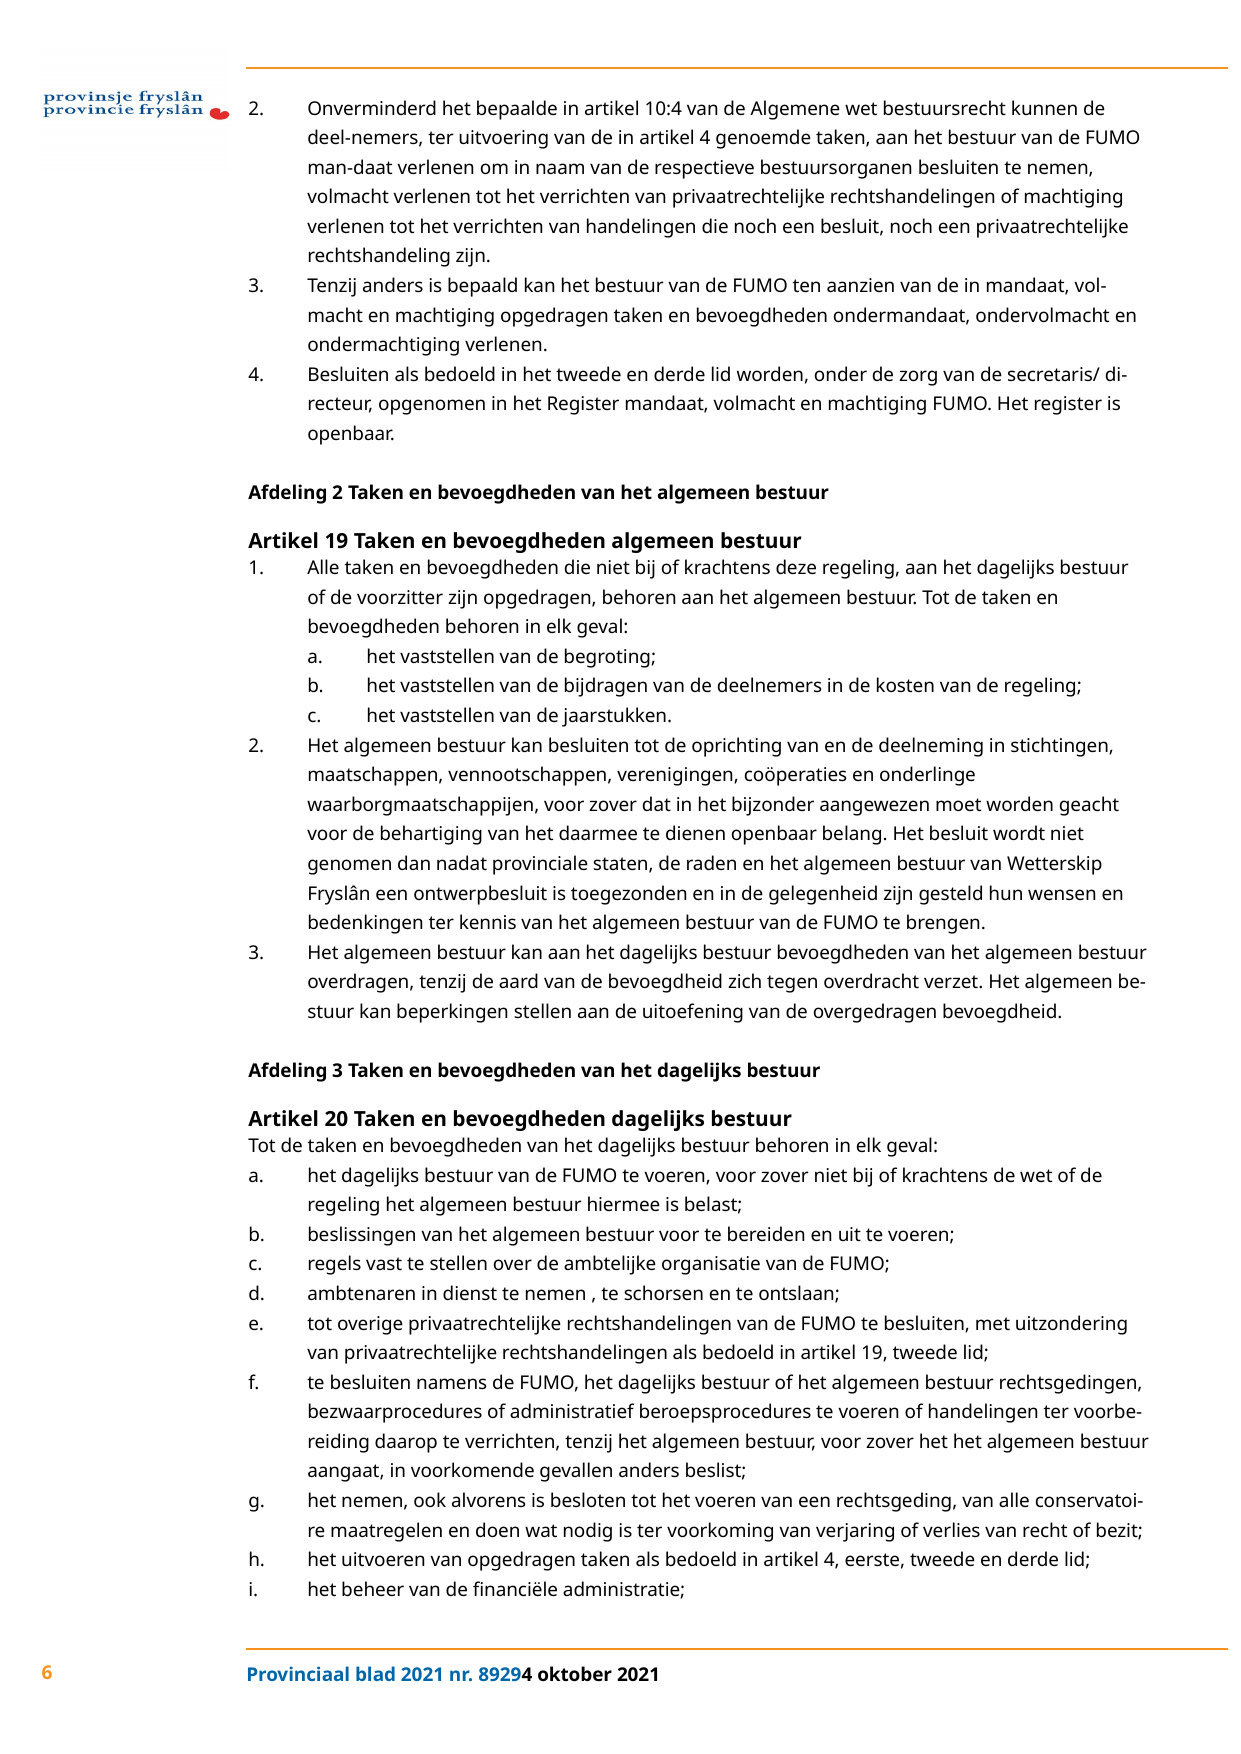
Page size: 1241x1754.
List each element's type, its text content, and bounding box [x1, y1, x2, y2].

list regels vast te stellen over de ambtelijke organisatie van de FUMO; [248, 1251, 1152, 1276]
list Het algemeen bestuur kan besluiten tot de oprichting van en de deelneming in stichtingen, maatschappen, vennootschappen, verenigingen, coöperaties en onderlinge waarborgmaatschappijen, voor zover dat in het bijzonder aangewezen moet worden geacht voor de behartiging van het daarmee te dienen openbaar belang. Het besluit wordt niet genomen dan nadat provinciale staten, de raden en het algemeen bestuur van Wetterskip Fryslân een ontwerpbesluit is toegezonden en in de gelegenheid zijn gesteld hun wensen en bedenkingen ter kennis van het algemeen bestuur van de FUMO te brengen. [248, 732, 1152, 935]
list Onverminderd het bepaalde in artikel 10:4 van de Algemene wet bestuursrecht kunnen de deel-nemers, ter uitvoering van de in artikel 4 genoemde taken, aan het bestuur van de FUMO man-daat verlenen om in naam van de respectieve bestuursorganen besluiten te nemen, volmacht verlenen tot het verrichten van privaatrechtelijke rechtshandelingen of machtiging verlenen tot het verrichten van handelingen die noch een besluit, noch een privaatrechtelijke rechtshandeling zijn. [248, 95, 1152, 268]
list Besluiten als bedoeld in het tweede en derde lid worden, onder de zorg van de secretaris/ di-recteur, opgenomen in het Register mandaat, volmacht en machtiging FUMO. Het register is openbaar. [248, 361, 1152, 446]
list het vaststellen van de jaarstukken. [307, 702, 1152, 728]
list Tenzij anders is bepaald kan het bestuur van de FUMO ten aanzien van de in mandaat, vol-macht en machtiging opgedragen taken en bevoegdheden ondermandaat, ondervolmacht en ondermachtiging verlenen. [248, 272, 1152, 357]
list het vaststellen van de begroting; [307, 643, 1152, 669]
text Afdeling 2 Taken en bevoegdheden van het algemeen bestuur [248, 479, 1152, 505]
picture [41, 47, 231, 172]
list Alle taken en bevoegdheden die niet bij of krachtens deze regeling, aan het dagelijks bestuur of de voorzitter zijn opgedragen, behoren aan het algemeen bestuur. Tot de taken en bevoegdheden behoren in elk geval: [248, 554, 1152, 639]
list het vaststellen van de bijdragen van de deelnemers in de kosten van de regeling; [307, 673, 1152, 698]
list het dagelijks bestuur van de FUMO te voeren, voor zover niet bij of krachtens de wet of de regeling het algemeen bestuur hiermee is belast; [248, 1162, 1152, 1217]
list tot overige privaatrechtelijke rechtshandelingen van de FUMO te besluiten, met uitzondering van privaatrechtelijke rechtshandelingen als bedoeld in artikel 19, tweede lid; [248, 1310, 1152, 1365]
text Artikel 19 Taken en bevoegdheden algemeen bestuur [248, 526, 1152, 554]
list Het algemeen bestuur kan aan het dagelijks bestuur bevoegdheden van het algemeen bestuur overdragen, tenzij de aard van de bevoegdheid zich tegen overdracht verzet. Het algemeen be-stuur kan beperkingen stellen aan de uitoefening van de overgedragen bevoegdheid. [248, 939, 1152, 1024]
text Artikel 20 Taken en bevoegdheden dagelijks bestuur [248, 1104, 1152, 1132]
text Tot de taken en bevoegdheden van het dagelijks bestuur behoren in elk geval: [248, 1132, 1152, 1158]
list te besluiten namens de FUMO, het dagelijks bestuur of het algemeen bestuur rechtsgedingen, bezwaarprocedures of administratief beroepsprocedures te voeren of handelingen ter voorbe-reiding daarop te verrichten, tenzij het algemeen bestuur, voor zover het het algemeen bestuur aangaat, in voorkomende gevallen anders beslist; [248, 1369, 1152, 1483]
list beslissingen van het algemeen bestuur voor te bereiden en uit te voeren; [248, 1221, 1152, 1247]
list het beheer van de financiële administratie; [248, 1576, 1152, 1602]
list het uitvoeren van opgedragen taken als bedoeld in artikel 4, eerste, tweede en derde lid; [248, 1546, 1152, 1572]
text Afdeling 3 Taken en bevoegdheden van het dagelijks bestuur [248, 1057, 1152, 1083]
list het nemen, ook alvorens is besloten tot het voeren van een rechtsgeding, van alle conservatoi-re maatregelen en doen wat nodig is ter voorkoming van verjaring of verlies van recht of bezit; [248, 1487, 1152, 1543]
list ambtenaren in dienst te nemen , te schorsen en te ontslaan; [248, 1280, 1152, 1306]
